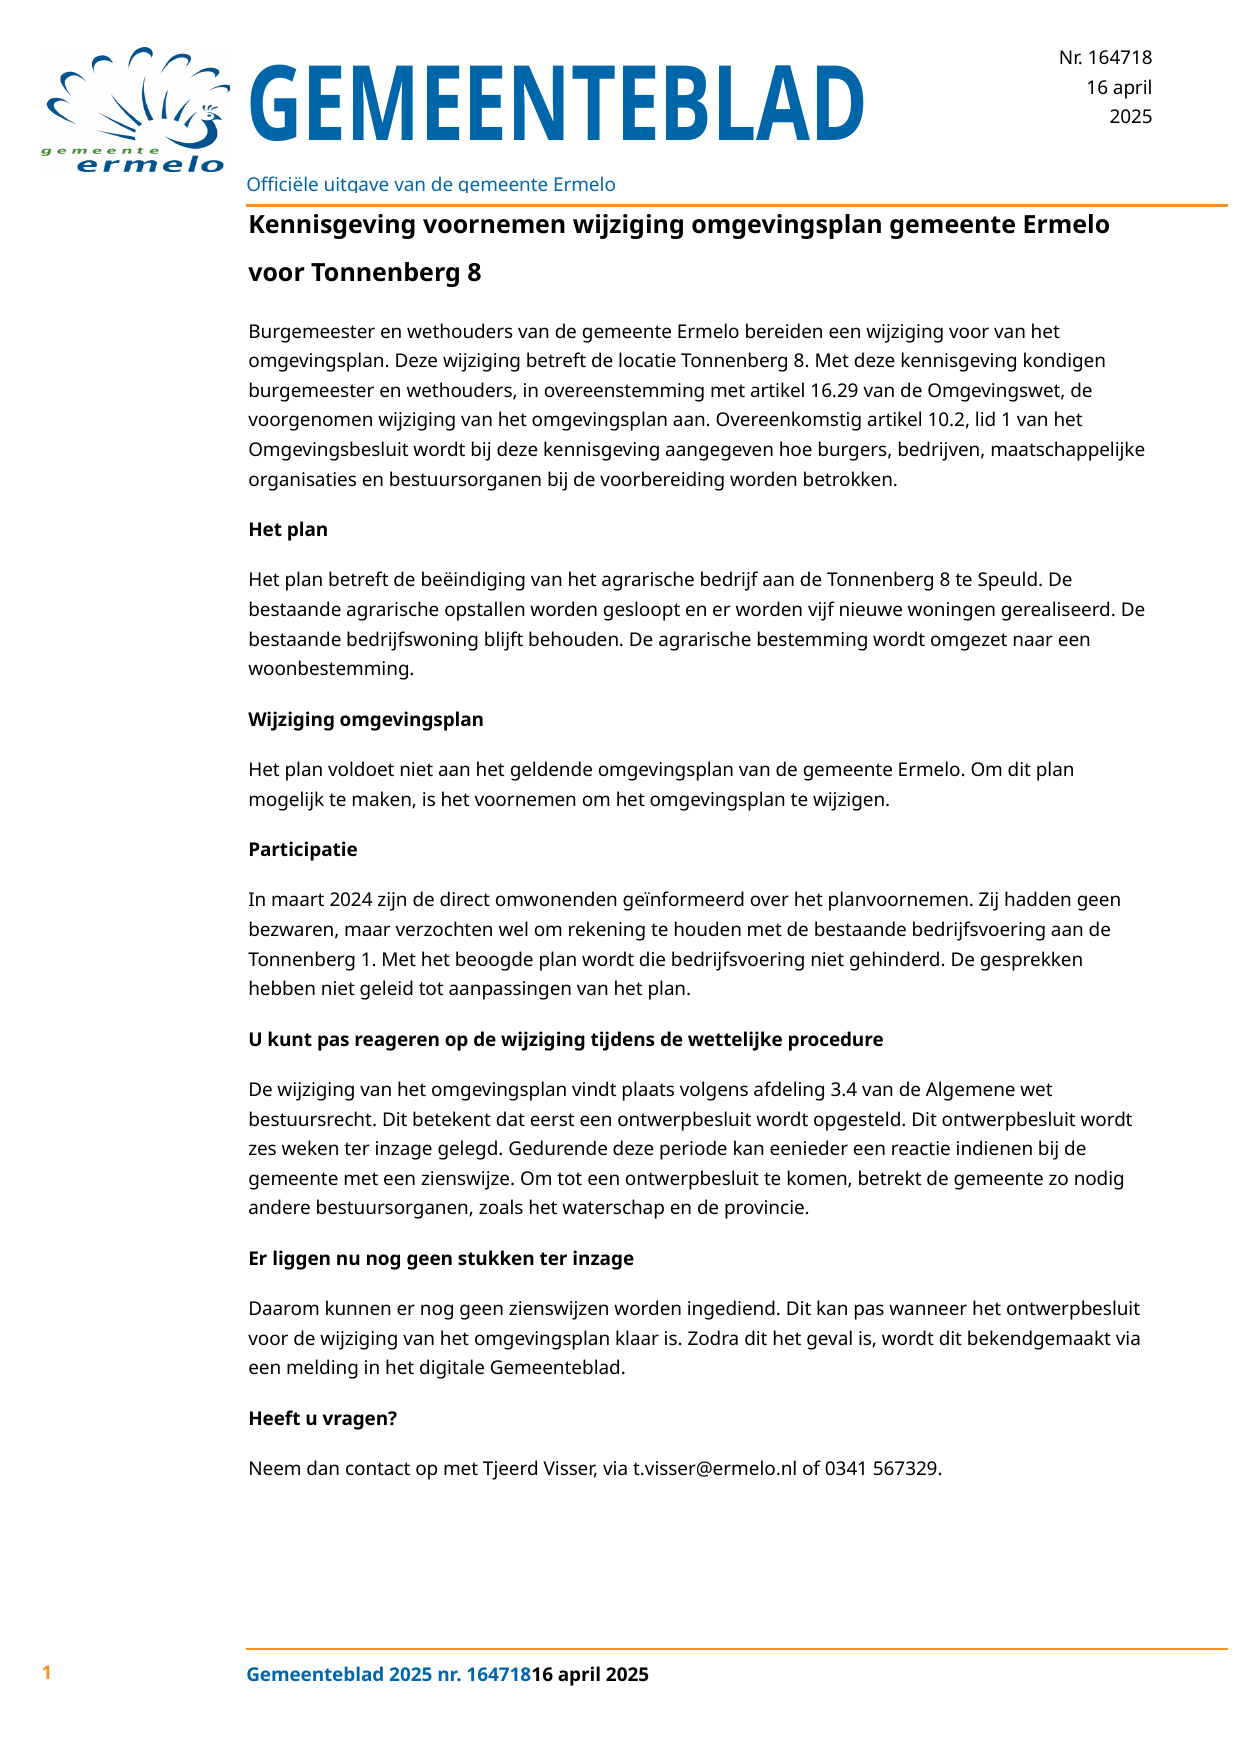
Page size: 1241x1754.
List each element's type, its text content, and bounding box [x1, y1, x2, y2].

text De wijziging van het omgevingsplan vindt plaats volgens afdeling 3.4 van de Algemene wet bestuursrecht. Dit betekent dat eerst een ontwerpbesluit wordt opgesteld. Dit ontwerpbesluit wordt zes weken ter inzage gelegd. Gedurende deze periode kan eenieder een reactie indienen bij de gemeente met een zienswijze. Om tot een ontwerpbesluit te komen, betrekt de gemeente zo nodig andere bestuursorganen, zoals het waterschap en de provincie. [248, 1076, 1152, 1220]
text Participatie [248, 836, 1152, 862]
text Wijziging omgevingsplan [248, 706, 1152, 732]
text Burgemeester en wethouders van de gemeente Ermelo bereiden een wijziging voor van het omgevingsplan. Deze wijziging betreft de locatie Tonnenberg 8. Met deze kennisgeving kondigen burgemeester en wethouders, in overeenstemming met artikel 16.29 van de Omgevingswet, de voorgenomen wijziging van het omgevingsplan aan. Overeenkomstig artikel 10.2, lid 1 van het Omgevingsbesluit wordt bij deze kennisgeving aangegeven hoe burgers, bedrijven, maatschappelijke organisaties en bestuursorganen bij de voorbereiding worden betrokken. [248, 318, 1152, 492]
text Het plan [248, 516, 1152, 542]
text Het plan voldoet niet aan het geldende omgevingsplan van de gemeente Ermelo. Om dit plan mogelijk te maken, is het voornemen om het omgevingsplan te wijzigen. [248, 756, 1152, 812]
text Het plan betreft de beëindiging van het agrarische bedrijf aan de Tonnenberg 8 te Speuld. De bestaande agrarische opstallen worden gesloopt en er worden vijf nieuwe woningen gerealiseerd. De bestaande bedrijfswoning blijft behouden. De agrarische bestemming wordt omgezet naar een woonbestemming. [248, 567, 1152, 681]
text In maart 2024 zijn de direct omwonenden geïnformeerd over het planvoornemen. Zij hadden geen bezwaren, maar verzochten wel om rekening te houden met de bestaande bedrijfsvoering aan de Tonnenberg 1. Met het beoogde plan wordt die bedrijfsvoering niet gehinderd. De gesprekken hebben niet geleid tot aanpassingen van het plan. [248, 887, 1152, 1001]
text Daarom kunnen er nog geen zienswijzen worden ingediend. Dit kan pas wanneer het ontwerpbesluit voor de wijziging van het omgevingsplan klaar is. Zodra dit het geval is, wordt dit bekendgemaakt via een melding in het digitale Gemeenteblad. [248, 1295, 1152, 1380]
text Heeft u vragen? [248, 1405, 1152, 1431]
text U kunt pas reageren op de wijziging tijdens de wettelijke procedure [248, 1026, 1152, 1052]
text Kennisgeving voornemen wijziging omgevingsplan gemeente Ermelo voor Tonnenberg 8 [248, 207, 1152, 288]
picture [41, 47, 231, 172]
text Neem dan contact op met Tjeerd Visser, via t.visser@ermelo.nl of 0341 567329. [248, 1455, 1152, 1481]
text Er liggen nu nog geen stukken ter inzage [248, 1245, 1152, 1271]
